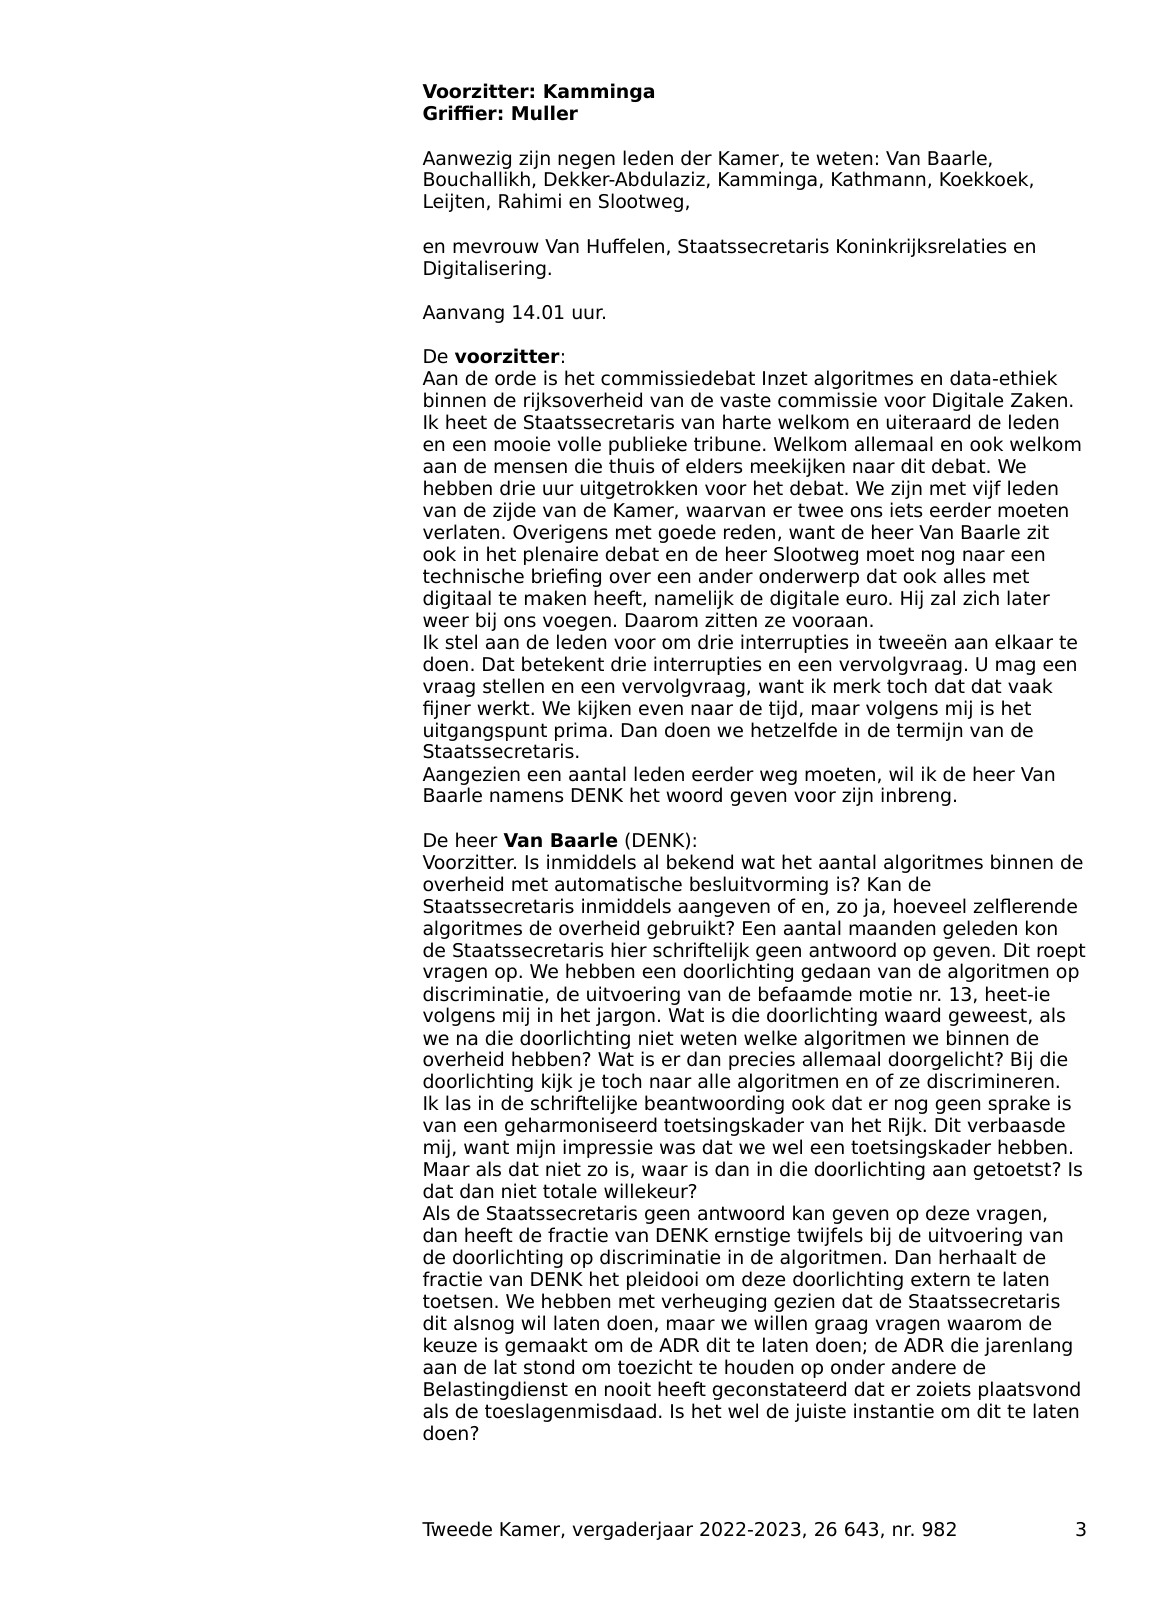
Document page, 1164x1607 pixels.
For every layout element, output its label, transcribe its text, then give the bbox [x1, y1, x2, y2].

text Voorzitter. Is inmiddels al bekend wat het aantal algoritmes binnen de overheid met automatische besluitvorming is? Kan de Staatssecretaris inmiddels aangeven of en, zo ja, hoeveel zelflerende algoritmes de overheid gebruikt? Een aantal maanden geleden kon de Staatssecretaris hier schriftelijk geen antwoord op geven. Dit roept vragen op. We hebben een doorlichting gedaan van de algoritmen op discriminatie, de uitvoering van de befaamde motie nr. 13, heet-ie volgens mij in het jargon. Wat is die doorlichting waard geweest, als we na die doorlichting niet weten welke algoritmen we binnen de overheid hebben? Wat is er dan precies allemaal doorgelicht? Bij die doorlichting kijk je toch naar alle algoritmen en of ze discrimineren. [422, 852, 1087, 1093]
text Aangezien een aantal leden eerder weg moeten, wil ik de heer Van Baarle namens DENK het woord geven voor zijn inbreng. [422, 763, 1087, 807]
text en mevrouw Van Huffelen, Staatssecretaris Koninkrijksrelaties en Digitalisering. [422, 236, 1087, 279]
text Aanwezig zijn negen leden der Kamer, te weten: Van Baarle, Bouchallikh, Dekker-Abdulaziz, Kamminga, Kathmann, Koekkoek, Leijten, Rahimi en Slootweg, [422, 147, 1087, 213]
text Ik stel aan de leden voor om drie interrupties in tweeën aan elkaar te doen. Dat betekent drie interrupties en een vervolgvraag. U mag een vraag stellen en een vervolgvraag, want ik merk toch dat dat vaak fijner werkt. We kijken even naar de tijd, maar volgens mij is het uitgangspunt prima. Dan doen we hetzelfde in de termijn van de Staatssecretaris. [422, 632, 1087, 763]
text Griffier: Muller [422, 103, 1087, 125]
text Aanvang 14.01 uur. [422, 302, 1087, 324]
text Voorzitter: Kamminga [422, 81, 1087, 103]
text Als de Staatssecretaris geen antwoord kan geven op deze vragen, dan heeft de fractie van DENK ernstige twijfels bij de uitvoering van de doorlichting op discriminatie in de algoritmen. Dan herhaalt de fractie van DENK het pleidooi om deze doorlichting extern te laten toetsen. We hebben met verheuging gezien dat de Staatssecretaris dit alsnog wil laten doen, maar we willen graag vragen waarom de keuze is gemaakt om de ADR dit te laten doen; de ADR die jarenlang aan de lat stond om toezicht te houden op onder andere de Belastingdienst en nooit heeft geconstateerd dat er zoiets plaatsvond als de toeslagenmisdaad. Is het wel de juiste instantie om dit te laten doen? [422, 1203, 1087, 1445]
text Aan de orde is het commissiedebat Inzet algoritmes en data-ethiek binnen de rijksoverheid van de vaste commissie voor Digitale Zaken. Ik heet de Staatssecretaris van harte welkom en uiteraard de leden en een mooie volle publieke tribune. Welkom allemaal en ook welkom aan de mensen die thuis of elders meekijken naar dit debat. We hebben drie uur uitgetrokken voor het debat. We zijn met vijf leden van de zijde van de Kamer, waarvan er twee ons iets eerder moeten verlaten. Overigens met goede reden, want de heer Van Baarle zit ook in het plenaire debat en de heer Slootweg moet nog naar een technische briefing over een ander onderwerp dat ook alles met digitaal te maken heeft, namelijk de digitale euro. Hij zal zich later weer bij ons voegen. Daarom zitten ze vooraan. [422, 368, 1087, 632]
text De voorzitter: [422, 346, 1087, 368]
text Ik las in de schriftelijke beantwoording ook dat er nog geen sprake is van een geharmoniseerd toetsingskader van het Rijk. Dit verbaasde mij, want mijn impressie was dat we wel een toetsingskader hebben. Maar als dat niet zo is, waar is dan in die doorlichting aan getoetst? Is dat dan niet totale willekeur? [422, 1093, 1087, 1203]
text De heer Van Baarle (DENK): [422, 829, 1087, 852]
